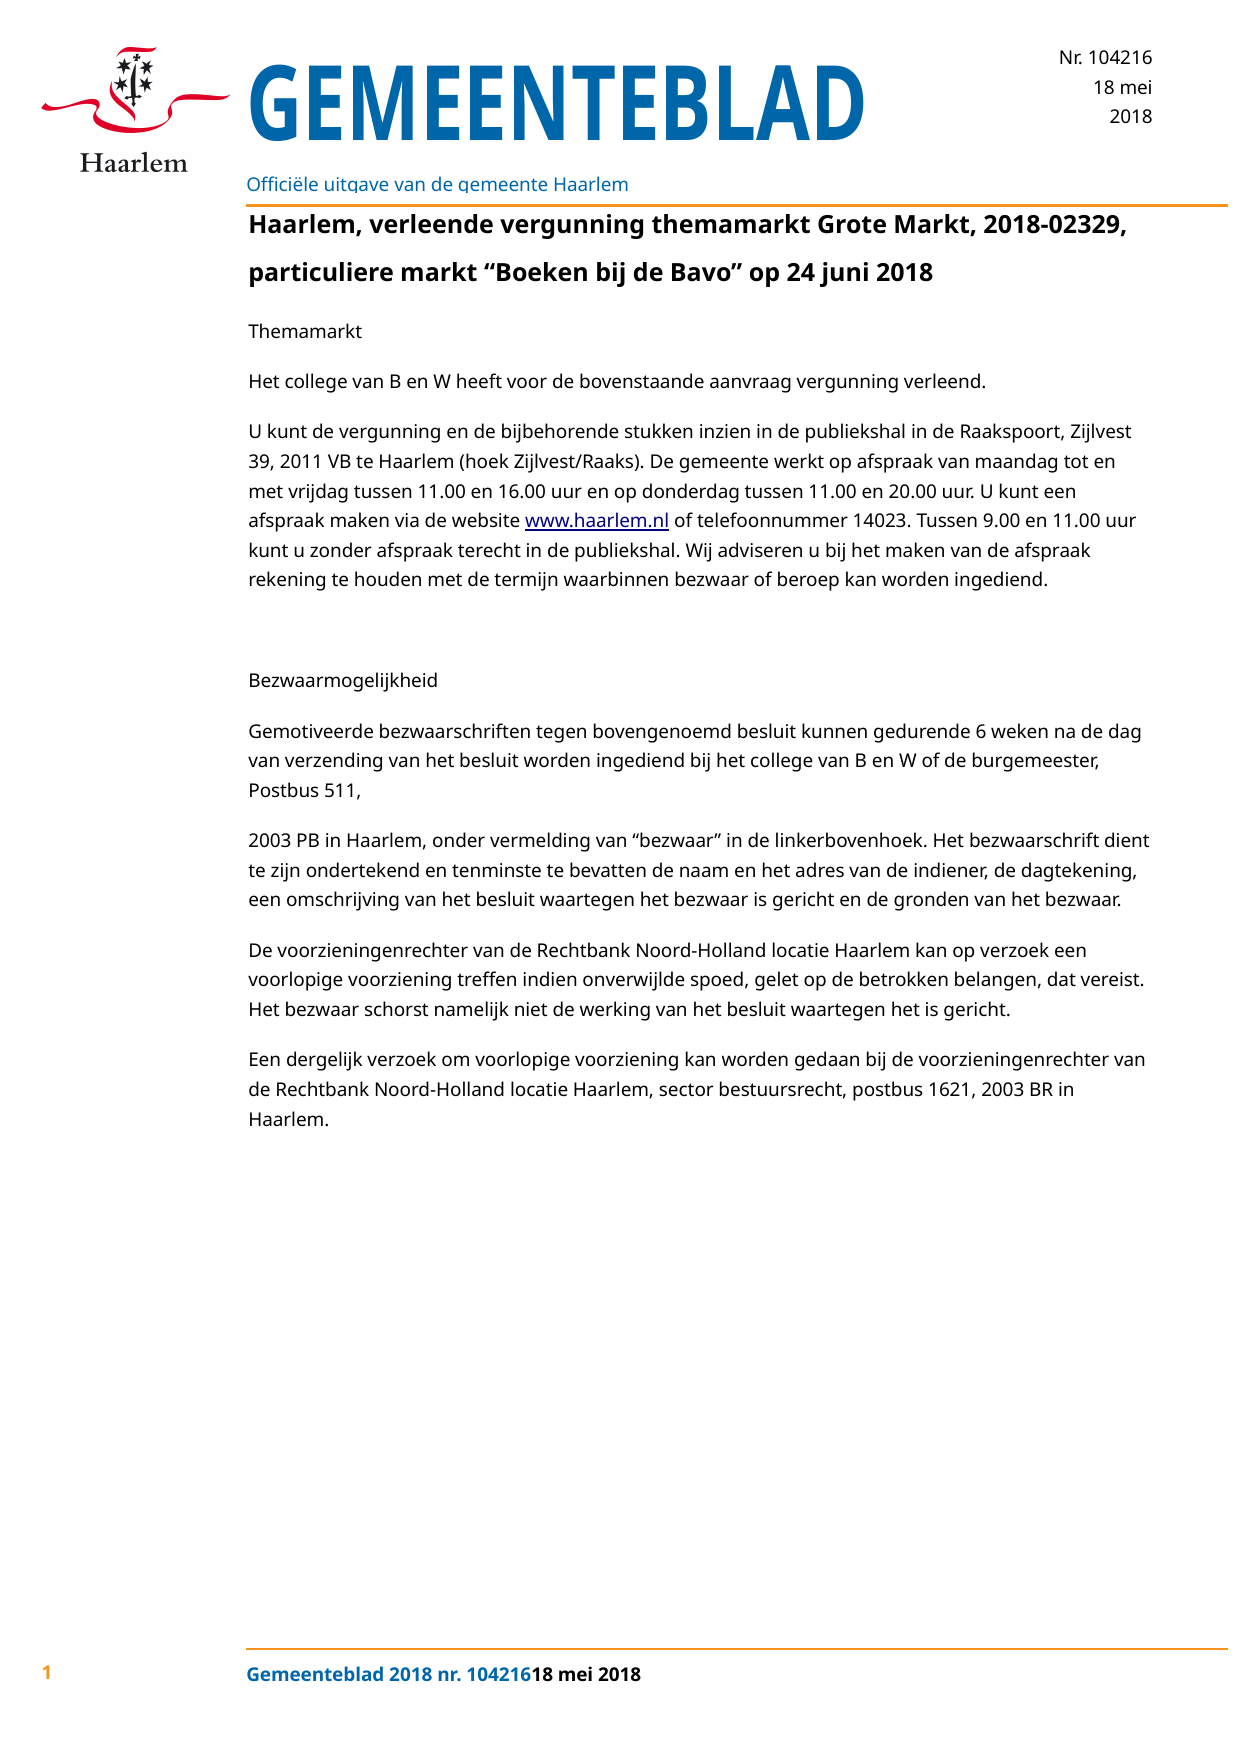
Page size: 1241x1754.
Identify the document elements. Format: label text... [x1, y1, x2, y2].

text De voorzieningenrechter van de Rechtbank Noord-Holland locatie Haarlem kan op verzoek een voorlopige voorziening treffen indien onverwijlde spoed, gelet op de betrokken belangen, dat vereist. Het bezwaar schorst namelijk niet de werking van het besluit waartegen het is gericht. [248, 937, 1152, 1022]
text Gemotiveerde bezwaarschriften tegen bovengenoemd besluit kunnen gedurende 6 weken na de dag van verzending van het besluit worden ingediend bij het college van B en W of de burgemeester, Postbus 511, [248, 718, 1152, 803]
text Themamarkt [248, 318, 1152, 344]
text Het college van B en W heeft voor de bovenstaande aanvraag vergunning verleend. [248, 368, 1152, 394]
text Een dergelijk verzoek om voorlopige voorziening kan worden gedaan bij de voorzieningenrechter van de Rechtbank Noord-Holland locatie Haarlem, sector bestuursrecht, postbus 1621, 2003 BR in Haarlem. [248, 1047, 1152, 1132]
text 2003 PB in Haarlem, onder vermelding van “bezwaar” in de linkerbovenhoek. Het bezwaarschrift dient te zijn ondertekend en tenminste te bevatten de naam en het adres van de indiener, de dagtekening, een omschrijving van het besluit waartegen het bezwaar is gericht en de gronden van het bezwaar. [248, 827, 1152, 912]
text U kunt de vergunning en de bijbehorende stukken inzien in de publiekshal in de Raakspoort, Zijlvest 39, 2011 VB te Haarlem (hoek Zijlvest/Raaks). De gemeente werkt op afspraak van maandag tot en met vrijdag tussen 11.00 en 16.00 uur en op donderdag tussen 11.00 en 20.00 uur. U kunt een afspraak maken via de website www.haarlem.nl of telefoonnummer 14023. Tussen 9.00 en 11.00 uur kunt u zonder afspraak terecht in de publiekshal. Wij adviseren u bij het maken van de afspraak rekening te houden met de termijn waarbinnen bezwaar of beroep kan worden ingediend. [248, 419, 1152, 592]
picture [41, 47, 231, 172]
text Haarlem, verleende vergunning themamarkt Grote Markt, 2018-02329, particuliere markt “Boeken bij de Bavo” op 24 juni 2018 [248, 207, 1152, 288]
text Bezwaarmogelijkheid [248, 667, 1152, 693]
